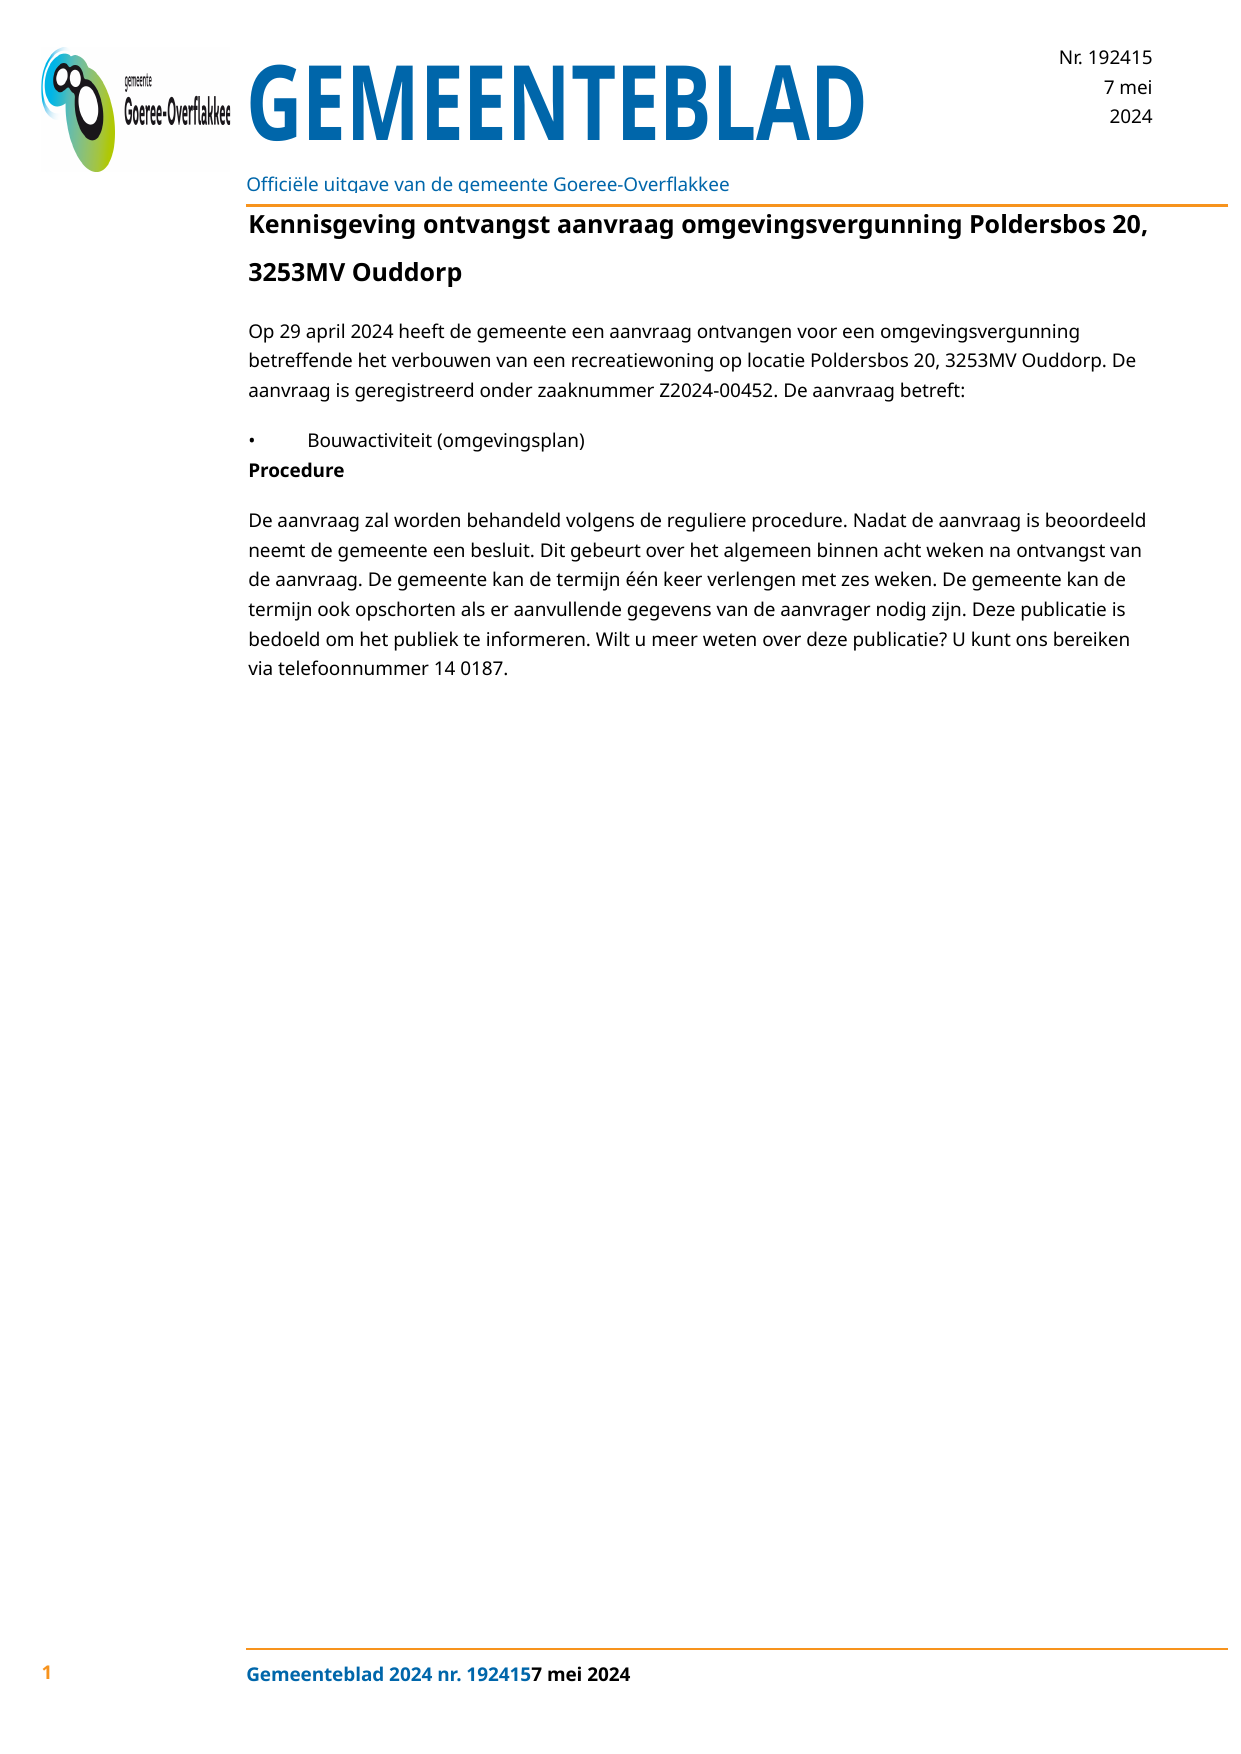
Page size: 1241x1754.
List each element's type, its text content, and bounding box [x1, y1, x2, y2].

text Procedure [248, 457, 1152, 483]
list Bouwactiviteit (omgevingsplan) [248, 427, 1152, 453]
text Kennisgeving ontvangst aanvraag omgevingsvergunning Poldersbos 20, 3253MV Ouddorp [248, 207, 1152, 288]
text De aanvraag zal worden behandeld volgens de reguliere procedure. Nadat de aanvraag is beoordeeld neemt de gemeente een besluit. Dit gebeurt over het algemeen binnen acht weken na ontvangst van de aanvraag. De gemeente kan de termijn één keer verlengen met zes weken. De gemeente kan de termijn ook opschorten als er aanvullende gegevens van de aanvrager nodig zijn. Deze publicatie is bedoeld om het publiek te informeren. Wilt u meer weten over deze publicatie? U kunt ons bereiken via telefoonnummer 14 0187. [248, 507, 1152, 681]
text Op 29 april 2024 heeft de gemeente een aanvraag ontvangen voor een omgevingsvergunning betreffende het verbouwen van een recreatiewoning op locatie Poldersbos 20, 3253MV Ouddorp. De aanvraag is geregistreerd onder zaaknummer Z2024-00452. De aanvraag betreft: [248, 318, 1152, 403]
picture [41, 47, 231, 172]
